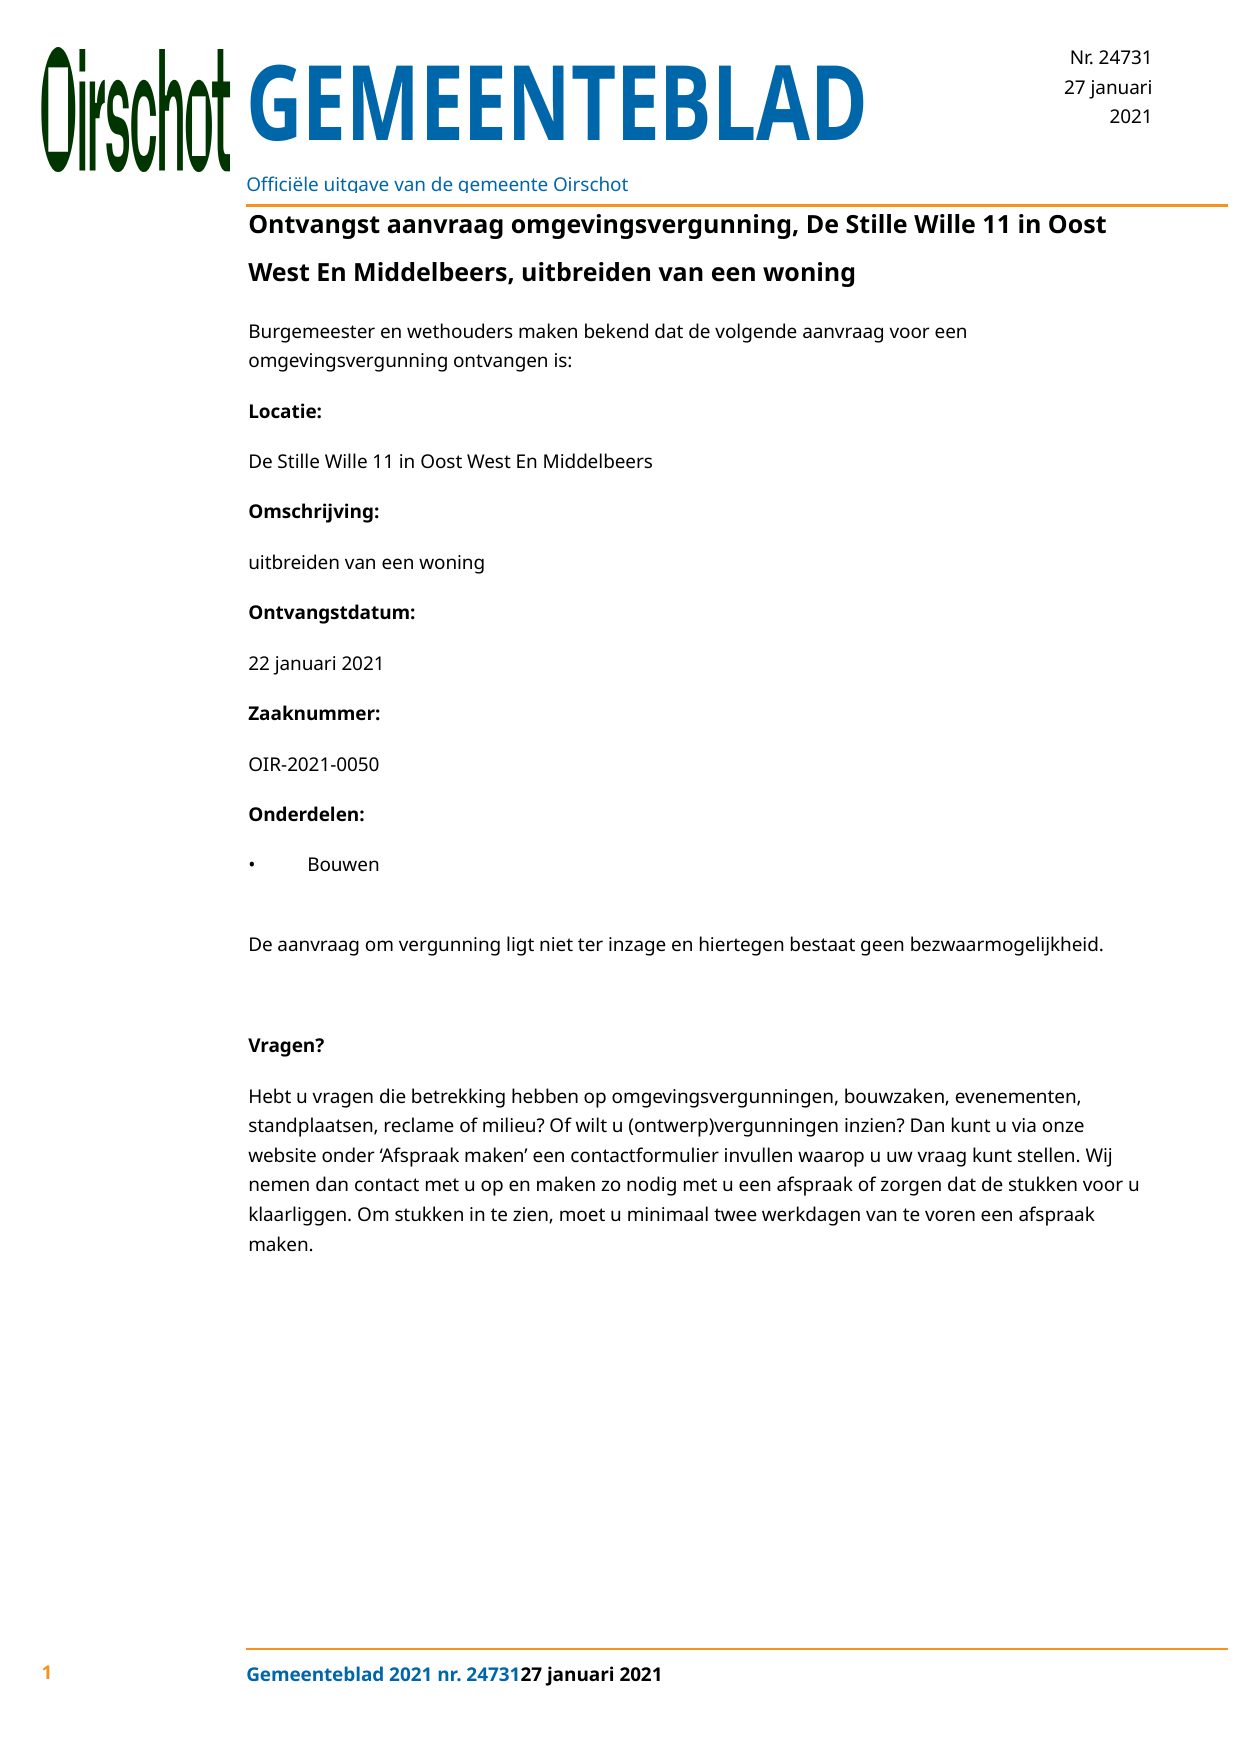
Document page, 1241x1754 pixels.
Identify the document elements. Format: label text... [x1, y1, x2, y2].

text Ontvangstdatum: [248, 599, 1152, 625]
text Hebt u vragen die betrekking hebben op omgevingsvergunningen, bouwzaken, evenementen, standplaatsen, reclame of milieu? Of wilt u (ontwerp)vergunningen inzien? Dan kunt u via onze website onder ‘Afspraak maken’ een contactformulier invullen waarop u uw vraag kunt stellen. Wij nemen dan contact met u op en maken zo nodig met u een afspraak of zorgen dat de stukken voor u klaarliggen. Om stukken in te zien, moet u minimaal twee werkdagen van te voren een afspraak maken. [248, 1083, 1152, 1257]
text OIR-2021-0050 [248, 751, 1152, 777]
list Bouwen [248, 852, 1152, 877]
text De aanvraag om vergunning ligt niet ter inzage en hiertegen bestaat geen bezwaarmogelijkheid. [248, 932, 1152, 957]
text Burgemeester en wethouders maken bekend dat de volgende aanvraag voor een omgevingsvergunning ontvangen is: [248, 318, 1152, 373]
text uitbreiden van een woning [248, 549, 1152, 575]
text Ontvangst aanvraag omgevingsvergunning, De Stille Wille 11 in Oost West En Middelbeers, uitbreiden van een woning [248, 207, 1152, 288]
text Locatie: [248, 398, 1152, 424]
text 22 januari 2021 [248, 650, 1152, 676]
text Vragen? [248, 1032, 1152, 1058]
text Zaaknummer: [248, 700, 1152, 726]
text Onderdelen: [248, 801, 1152, 827]
text Omschrijving: [248, 499, 1152, 524]
picture [41, 47, 231, 172]
text De Stille Wille 11 in Oost West En Middelbeers [248, 448, 1152, 474]
